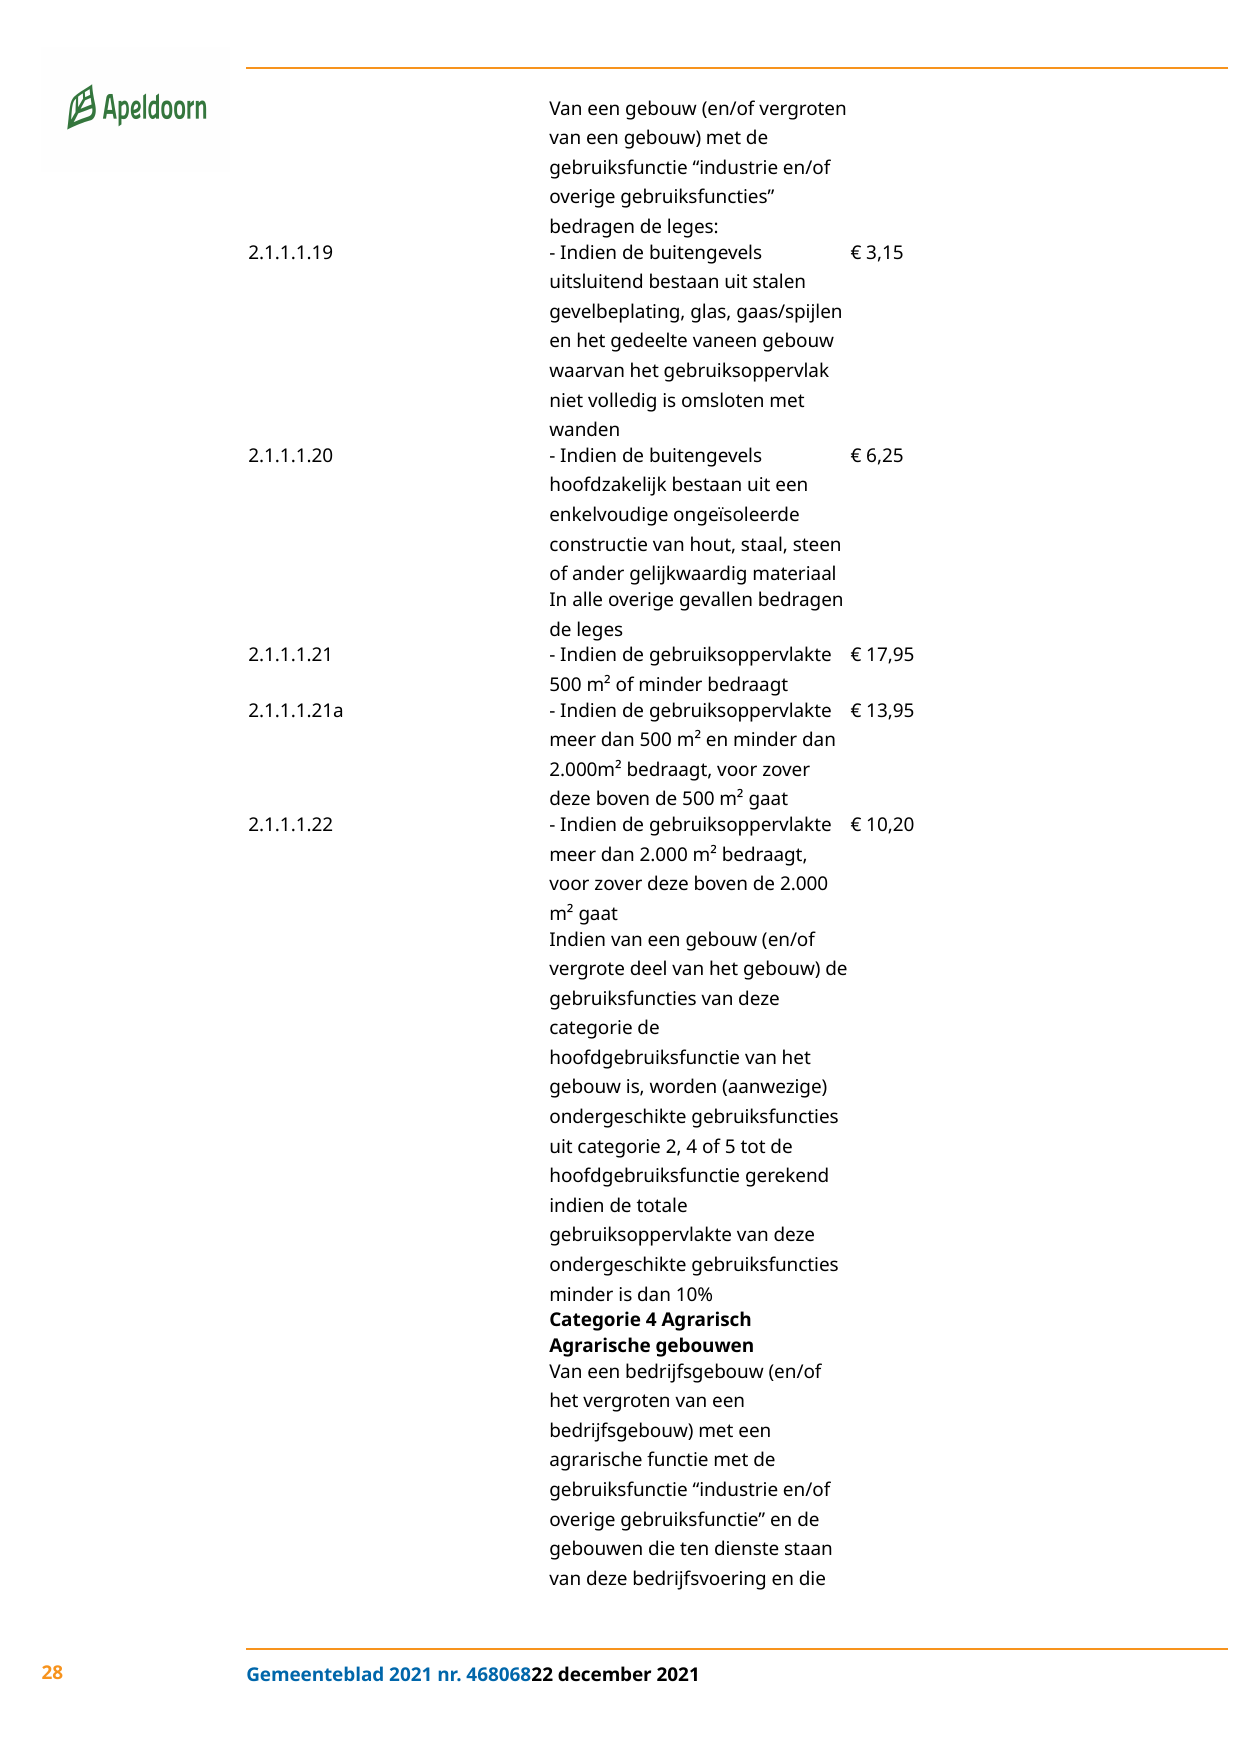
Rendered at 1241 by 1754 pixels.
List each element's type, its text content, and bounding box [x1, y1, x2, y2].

table_cell € 6,25 [850, 442, 1152, 586]
table_cell - Indien de buitengevels hoofdzakelijk bestaan uit een enkelvoudige ongeïsoleerde constructie van hout, staal, steen of ander gelijkwaardig materiaal [549, 442, 850, 586]
table_cell [248, 95, 549, 239]
table_cell € 17,95 [850, 641, 1152, 697]
table_cell [248, 1306, 549, 1332]
table_cell Indien van een gebouw (en/of vergrote deel van het gebouw) de gebruiksfuncties van deze categorie de hoofdgebruiksfunctie van het gebouw is, worden (aanwezige) ondergeschikte gebruiksfuncties uit categorie 2, 4 of 5 tot de hoofdgebruiksfunctie gerekend indien de totale gebruiksoppervlakte van deze ondergeschikte gebruiksfuncties minder is dan 10% [549, 926, 850, 1306]
picture [41, 47, 231, 172]
table_cell [850, 1358, 1152, 1591]
table_cell [850, 926, 1152, 1306]
table_cell € 3,15 [850, 239, 1152, 442]
table_cell 2.1.1.1.19 [248, 239, 549, 442]
table_cell Agrarische gebouwen [549, 1332, 850, 1358]
table_cell Categorie 4 Agrarisch [549, 1306, 850, 1332]
table_cell 2.1.1.1.21 [248, 641, 549, 697]
table_cell [850, 1332, 1152, 1358]
table_cell Van een gebouw (en/of vergroten van een gebouw) met de gebruiksfunctie “industrie en/of overige gebruiksfuncties” bedragen de leges: [549, 95, 850, 239]
table_cell [248, 1358, 549, 1591]
table_cell - Indien de gebruiksoppervlakte meer dan 500 m² en minder dan 2.000m² bedraagt, voor zover deze boven de 500 m² gaat [549, 697, 850, 811]
table_cell Van een bedrijfsgebouw (en/of het vergroten van een bedrijfsgebouw) met een agrarische functie met de gebruiksfunctie “industrie en/of overige gebruiksfunctie” en de gebouwen die ten dienste staan van deze bedrijfsvoering en die [549, 1358, 850, 1591]
table_cell In alle overige gevallen bedragen de leges [549, 586, 850, 641]
table_cell - Indien de gebruiksoppervlakte 500 m² of minder bedraagt [549, 641, 850, 697]
table_cell 2.1.1.1.20 [248, 442, 549, 586]
table_cell [248, 926, 549, 1306]
table_cell [850, 586, 1152, 641]
table_cell [850, 95, 1152, 239]
table_cell [248, 1332, 549, 1358]
table_cell € 10,20 [850, 811, 1152, 926]
table_cell [248, 586, 549, 641]
table_cell € 13,95 [850, 697, 1152, 811]
table_cell 2.1.1.1.21a [248, 697, 549, 811]
table_cell - Indien de buitengevels uitsluitend bestaan uit stalen gevelbeplating, glas, gaas/spijlen en het gedeelte vaneen gebouw waarvan het gebruiksoppervlak niet volledig is omsloten met wanden [549, 239, 850, 442]
table_cell [850, 1306, 1152, 1332]
table_cell 2.1.1.1.22 [248, 811, 549, 926]
table_cell - Indien de gebruiksoppervlakte meer dan 2.000 m² bedraagt, voor zover deze boven de 2.000 m² gaat [549, 811, 850, 926]
